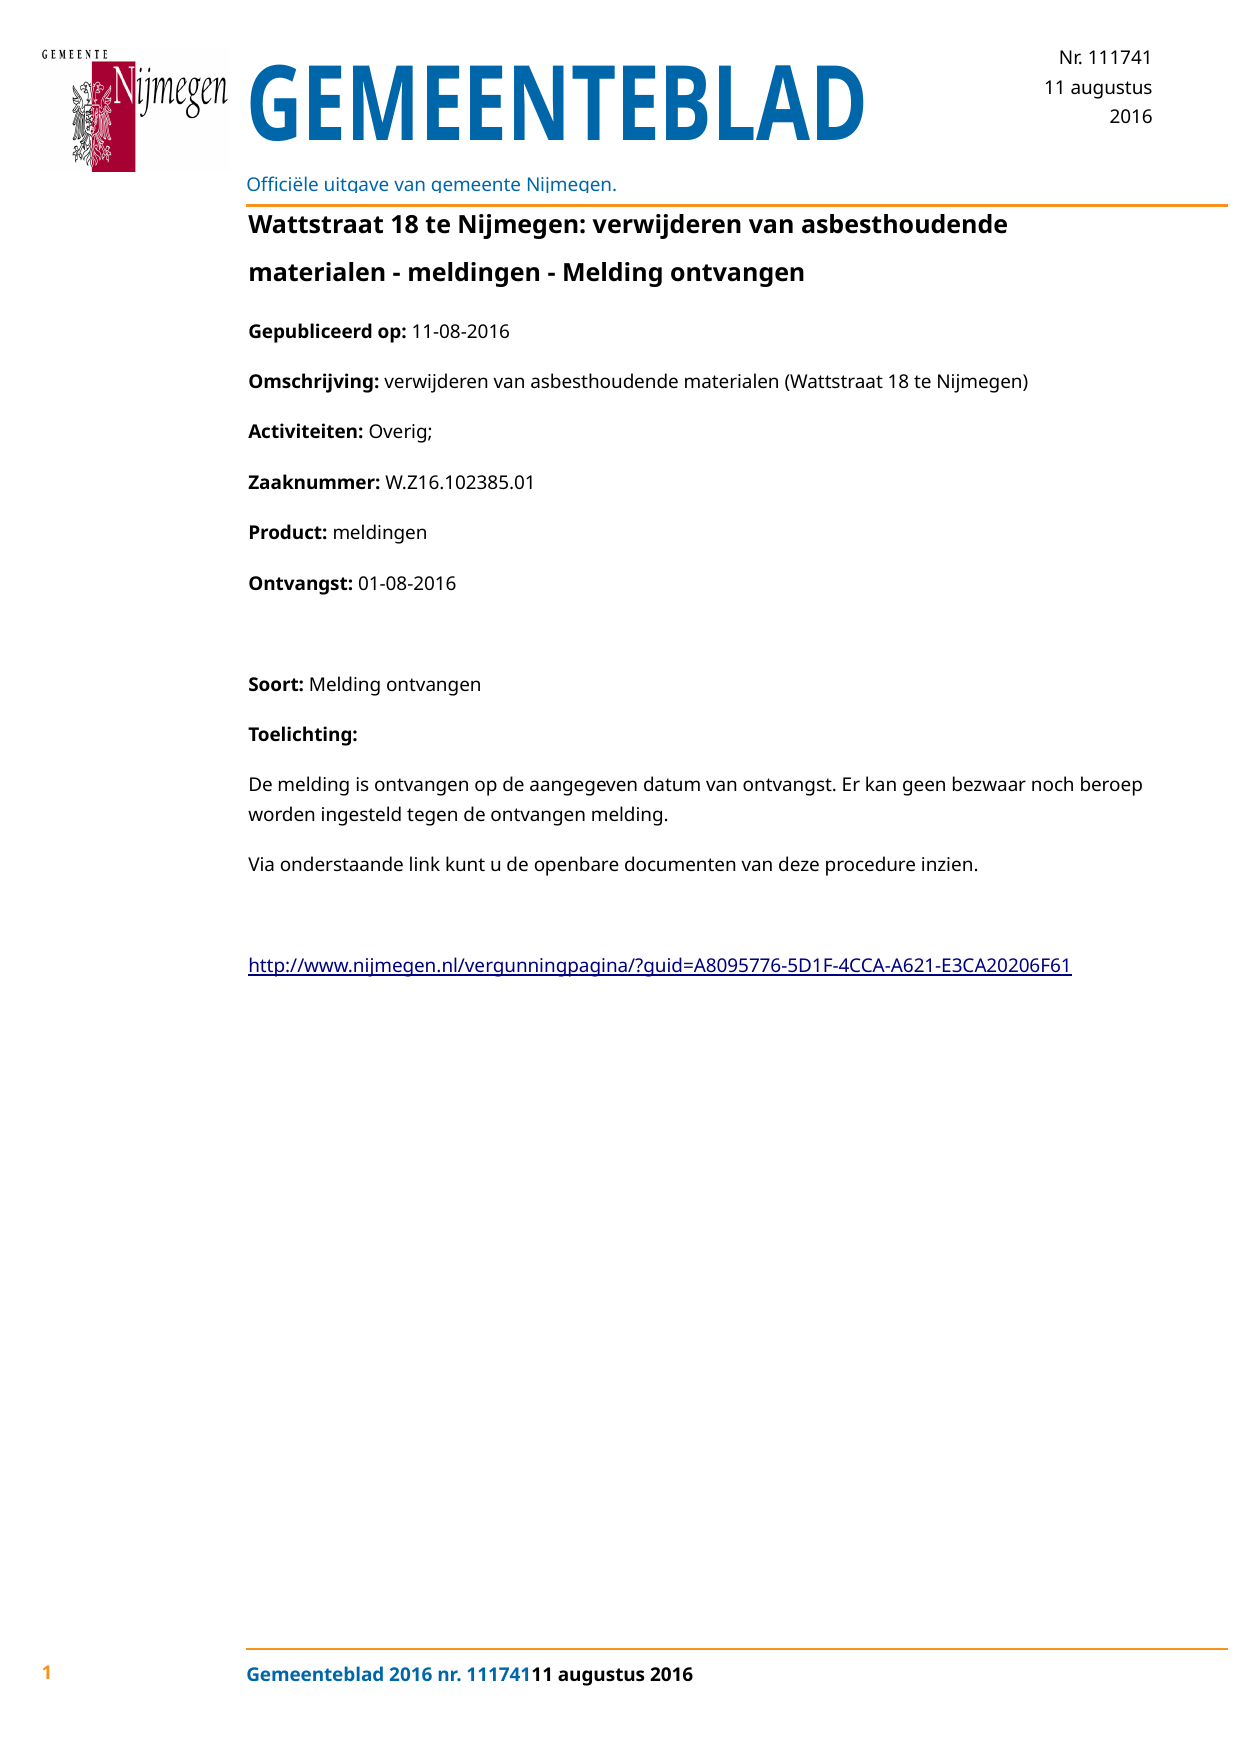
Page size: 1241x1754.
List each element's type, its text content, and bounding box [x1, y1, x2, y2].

text Soort: Melding ontvangen [248, 671, 1152, 697]
text http://www.nijmegen.nl/vergunningpagina/?guid=A8095776-5D1F-4CCA-A621-E3CA20206F61 [248, 952, 1152, 978]
text Ontvangst: 01-08-2016 [248, 570, 1152, 596]
picture [41, 47, 231, 172]
text Toelichting: [248, 721, 1152, 747]
text Product: meldingen [248, 519, 1152, 545]
text Gepubliceerd op: 11-08-2016 [248, 318, 1152, 344]
text Zaaknummer: W.Z16.102385.01 [248, 469, 1152, 495]
text De melding is ontvangen op de aangegeven datum van ontvangst. Er kan geen bezwaar noch beroep worden ingesteld tegen de ontvangen melding. [248, 772, 1152, 827]
text Wattstraat 18 te Nijmegen: verwijderen van asbesthoudende materialen - meldingen - Melding ontvangen [248, 207, 1152, 288]
text Via onderstaande link kunt u de openbare documenten van deze procedure inzien. [248, 852, 1152, 877]
text Activiteiten: Overig; [248, 419, 1152, 444]
text Omschrijving: verwijderen van asbesthoudende materialen (Wattstraat 18 te Nijmegen) [248, 368, 1152, 394]
